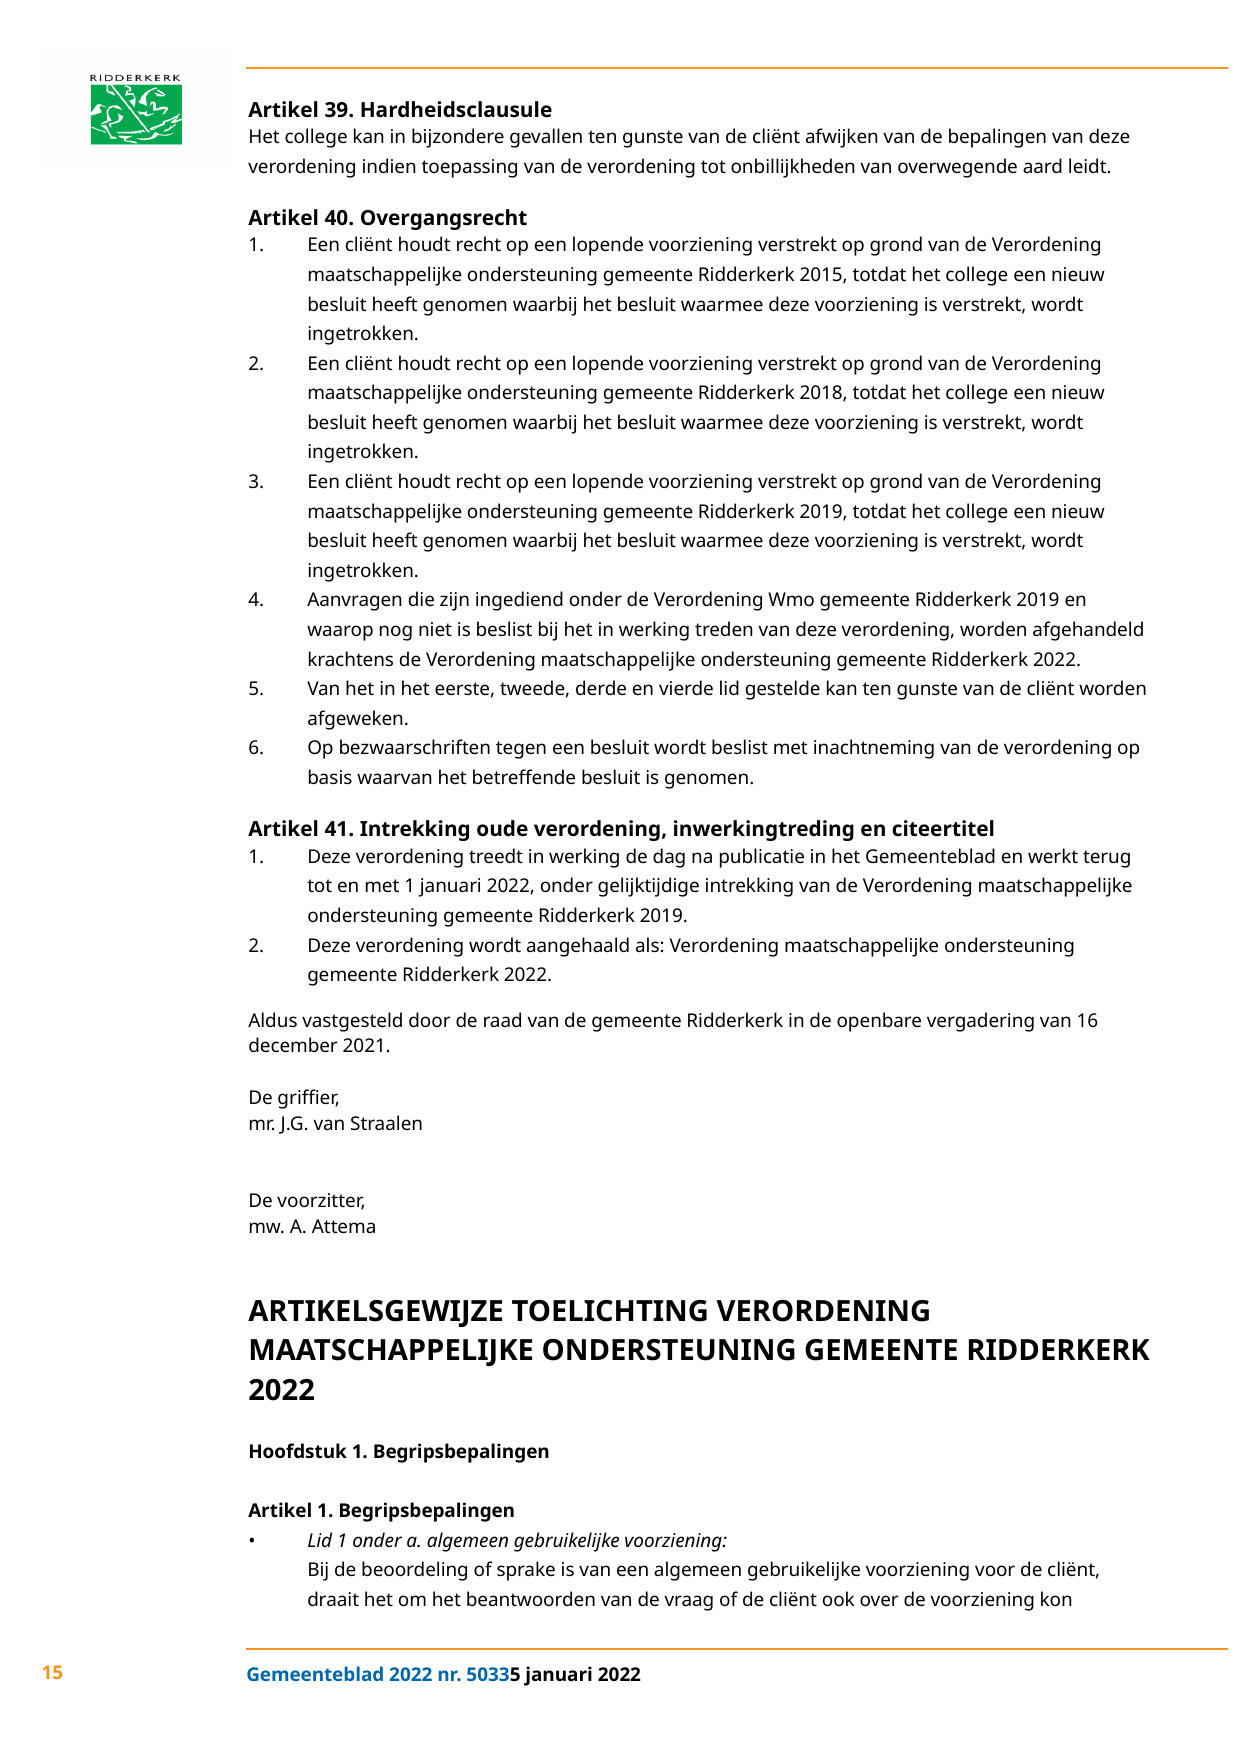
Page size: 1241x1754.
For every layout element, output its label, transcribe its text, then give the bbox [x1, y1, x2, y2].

list Van het in het eerste, tweede, derde en vierde lid gestelde kan ten gunste van de cliënt worden afgeweken. [248, 675, 1152, 731]
text ARTIKELSGEWIJZE TOELICHTING VERORDENING MAATSCHAPPELIJKE ONDERSTEUNING GEMEENTE RIDDERKERK 2022 [248, 1290, 1152, 1409]
text mr. J.G. van Straalen [248, 1110, 1152, 1136]
text Artikel 41. Intrekking oude verordening, inwerkingtreding en citeertitel [248, 814, 1152, 843]
text Artikel 1. Begripsbepalingen [248, 1497, 1152, 1523]
list Een cliënt houdt recht op een lopende voorziening verstrekt op grond van de Verordening maatschappelijke ondersteuning gemeente Ridderkerk 2018, totdat het college een nieuw besluit heeft genomen waarbij het besluit waarmee deze voorziening is verstrekt, wordt ingetrokken. [248, 350, 1152, 464]
text Het college kan in bijzondere gevallen ten gunste van de cliënt afwijken van de bepalingen van deze verordening indien toepassing van de verordening tot onbillijkheden van overwegende aard leidt. [248, 123, 1152, 178]
list Een cliënt houdt recht op een lopende voorziening verstrekt op grond van de Verordening maatschappelijke ondersteuning gemeente Ridderkerk 2015, totdat het college een nieuw besluit heeft genomen waarbij het besluit waarmee deze voorziening is verstrekt, wordt ingetrokken. [248, 232, 1152, 346]
picture [41, 47, 231, 172]
list Deze verordening wordt aangehaald als: Verordening maatschappelijke ondersteuning gemeente Ridderkerk 2022. [248, 932, 1152, 987]
text Hoofdstuk 1. Begripsbepalingen [248, 1438, 1152, 1464]
list Een cliënt houdt recht op een lopende voorziening verstrekt op grond van de Verordening maatschappelijke ondersteuning gemeente Ridderkerk 2019, totdat het college een nieuw besluit heeft genomen waarbij het besluit waarmee deze voorziening is verstrekt, wordt ingetrokken. [248, 468, 1152, 583]
list Bij de beoordeling of sprake is van een algemeen gebruikelijke voorziening voor de cliënt, draait het om het beantwoorden van de vraag of de cliënt ook over de voorziening kon [248, 1557, 1152, 1612]
list Aanvragen die zijn ingediend onder de Verordening Wmo gemeente Ridderkerk 2019 en waarop nog niet is beslist bij het in werking treden van deze verordening, worden afgehandeld krachtens de Verordening maatschappelijke ondersteuning gemeente Ridderkerk 2022. [248, 587, 1152, 672]
text Artikel 39. Hardheidsclausule [248, 95, 1152, 123]
text Aldus vastgesteld door de raad van de gemeente Ridderkerk in de openbare vergadering van 16 december 2021. [248, 1007, 1152, 1058]
list Lid 1 onder a. algemeen gebruikelijke voorziening: [248, 1527, 1152, 1553]
list Deze verordening treedt in werking de dag na publicatie in het Gemeenteblad en werkt terug tot en met 1 januari 2022, onder gelijktijdige intrekking van de Verordening maatschappelijke ondersteuning gemeente Ridderkerk 2019. [248, 843, 1152, 928]
text mw. A. Attema [248, 1213, 1152, 1238]
list Op bezwaarschriften tegen een besluit wordt beslist met inachtneming van de verordening op basis waarvan het betreffende besluit is genomen. [248, 734, 1152, 790]
text De voorzitter, [248, 1187, 1152, 1213]
text De griffier, [248, 1084, 1152, 1110]
text Artikel 40. Overgangsrecht [248, 203, 1152, 232]
